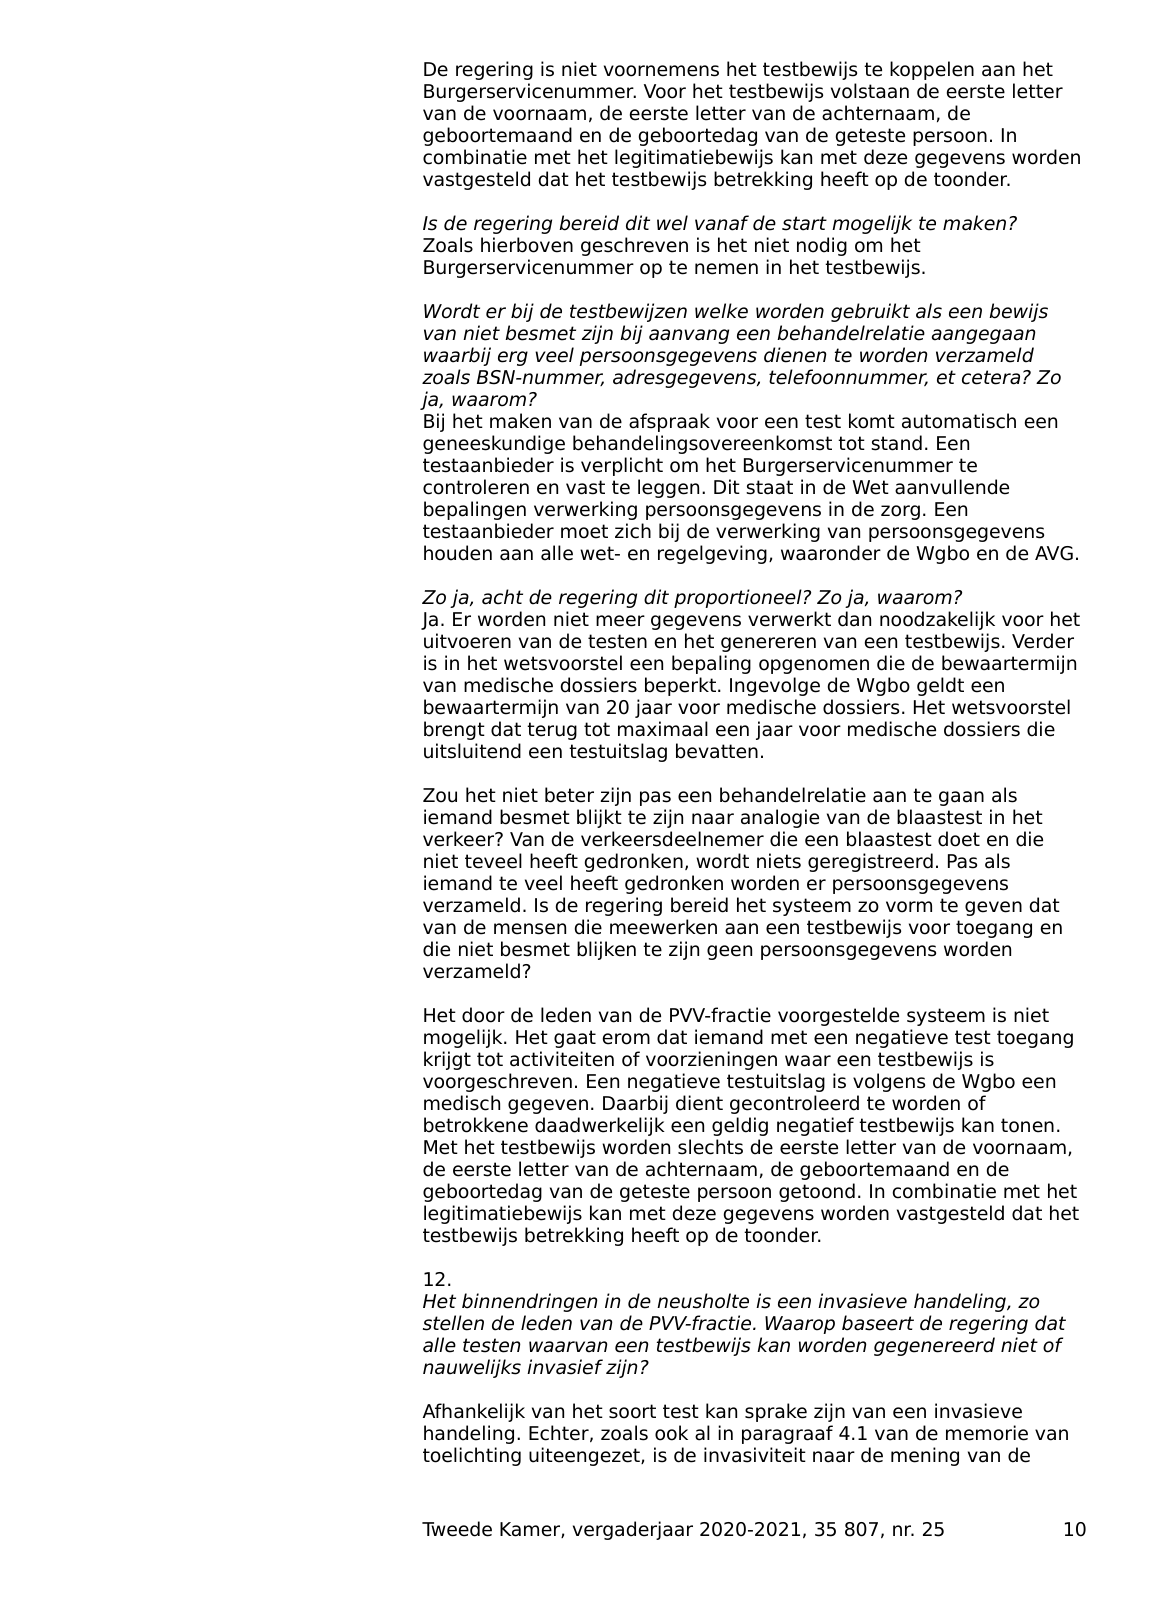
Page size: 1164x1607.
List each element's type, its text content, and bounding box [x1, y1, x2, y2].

text Ja. Er worden niet meer gegevens verwerkt dan noodzakelijk voor het uitvoeren van de testen en het genereren van een testbewijs. Verder is in het wetsvoorstel een bepaling opgenomen die de bewaartermijn van medische dossiers beperkt. Ingevolge de Wgbo geldt een bewaartermijn van 20 jaar voor medische dossiers. Het wetsvoorstel brengt dat terug tot maximaal een jaar voor medische dossiers die uitsluitend een testuitslag bevatten. [422, 609, 1087, 763]
text Bij het maken van de afspraak voor een test komt automatisch een geneeskundige behandelingsovereenkomst tot stand. Een testaanbieder is verplicht om het Burgerservicenummer te controleren en vast te leggen. Dit staat in de Wet aanvullende bepalingen verwerking persoonsgegevens in de zorg. Een testaanbieder moet zich bij de verwerking van persoonsgegevens houden aan alle wet- en regelgeving, waaronder de Wgbo en de AVG. [422, 411, 1087, 565]
text 12. [422, 1269, 1087, 1291]
text Het door de leden van de PVV-fractie voorgestelde systeem is niet mogelijk. Het gaat erom dat iemand met een negatieve test toegang krijgt tot activiteiten of voorzieningen waar een testbewijs is voorgeschreven. Een negatieve testuitslag is volgens de Wgbo een medisch gegeven. Daarbij dient gecontroleerd te worden of betrokkene daadwerkelijk een geldig negatief testbewijs kan tonen. Met het testbewijs worden slechts de eerste letter van de voornaam, de eerste letter van de achternaam, de geboortemaand en de geboortedag van de geteste persoon getoond. In combinatie met het legitimatiebewijs kan met deze gegevens worden vastgesteld dat het testbewijs betrekking heeft op de toonder. [422, 1005, 1087, 1247]
text Is de regering bereid dit wel vanaf de start mogelijk te maken? [422, 213, 1087, 235]
text Wordt er bij de testbewijzen welke worden gebruikt als een bewijs van niet besmet zijn bij aanvang een behandelrelatie aangegaan waarbij erg veel persoonsgegevens dienen te worden verzameld zoals BSN-nummer, adresgegevens, telefoonnummer, et cetera? Zo ja, waarom? [422, 301, 1087, 411]
text Zo ja, acht de regering dit proportioneel? Zo ja, waarom? [422, 587, 1087, 609]
text Afhankelijk van het soort test kan sprake zijn van een invasieve handeling. Echter, zoals ook al in paragraaf 4.1 van de memorie van toelichting uiteengezet, is de invasiviteit naar de mening van de [422, 1401, 1087, 1467]
text Het binnendringen in de neusholte is een invasieve handeling, zo stellen de leden van de PVV-fractie. Waarop baseert de regering dat alle testen waarvan een testbewijs kan worden gegenereerd niet of nauwelijks invasief zijn? [422, 1291, 1087, 1379]
text Zoals hierboven geschreven is het niet nodig om het Burgerservicenummer op te nemen in het testbewijs. [422, 235, 1087, 279]
text De regering is niet voornemens het testbewijs te koppelen aan het Burgerservicenummer. Voor het testbewijs volstaan de eerste letter van de voornaam, de eerste letter van de achternaam, de geboortemaand en de geboortedag van de geteste persoon. In combinatie met het legitimatiebewijs kan met deze gegevens worden vastgesteld dat het testbewijs betrekking heeft op de toonder. [422, 59, 1087, 191]
text Zou het niet beter zijn pas een behandelrelatie aan te gaan als iemand besmet blijkt te zijn naar analogie van de blaastest in het verkeer? Van de verkeersdeelnemer die een blaastest doet en die niet teveel heeft gedronken, wordt niets geregistreerd. Pas als iemand te veel heeft gedronken worden er persoonsgegevens verzameld. Is de regering bereid het systeem zo vorm te geven dat van de mensen die meewerken aan een testbewijs voor toegang en die niet besmet blijken te zijn geen persoonsgegevens worden verzameld? [422, 785, 1087, 983]
